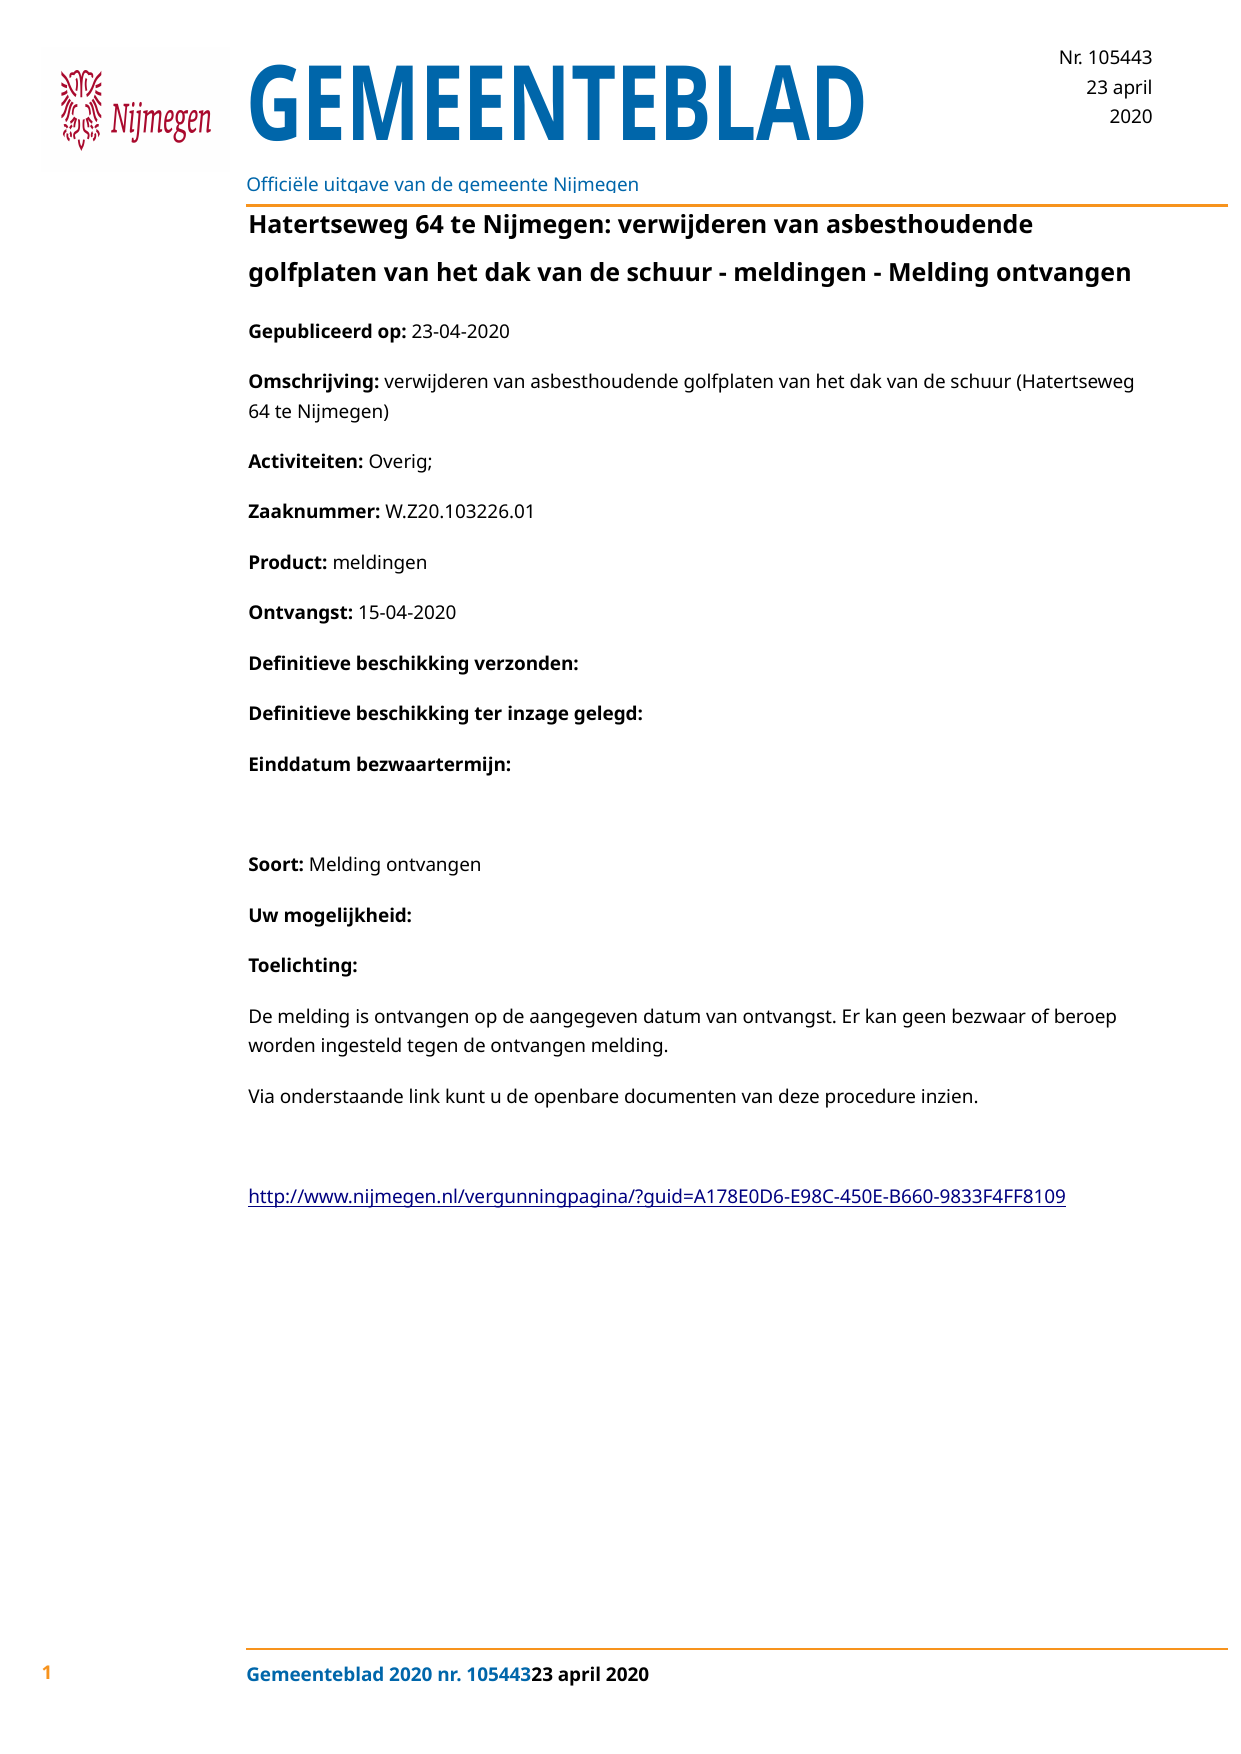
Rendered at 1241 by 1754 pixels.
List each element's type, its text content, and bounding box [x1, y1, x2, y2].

text Einddatum bezwaartermijn: [248, 751, 1152, 777]
text Ontvangst: 15-04-2020 [248, 599, 1152, 625]
text Product: meldingen [248, 549, 1152, 575]
text Gepubliceerd op: 23-04-2020 [248, 318, 1152, 344]
text http://www.nijmegen.nl/vergunningpagina/?guid=A178E0D6-E98C-450E-B660-9833F4FF8109 [248, 1184, 1152, 1209]
text Definitieve beschikking ter inzage gelegd: [248, 700, 1152, 726]
text Via onderstaande link kunt u de openbare documenten van deze procedure inzien. [248, 1083, 1152, 1109]
text Uw mogelijkheid: [248, 902, 1152, 928]
text Activiteiten: Overig; [248, 448, 1152, 474]
text Toelichting: [248, 952, 1152, 978]
text Hatertseweg 64 te Nijmegen: verwijderen van asbesthoudende golfplaten van het dak van de schuur - meldingen - Melding ontvangen [248, 207, 1152, 288]
text De melding is ontvangen op de aangegeven datum van ontvangst. Er kan geen bezwaar of beroep worden ingesteld tegen de ontvangen melding. [248, 1003, 1152, 1058]
picture [41, 47, 231, 172]
text Soort: Melding ontvangen [248, 852, 1152, 877]
text Definitieve beschikking verzonden: [248, 650, 1152, 676]
text Zaaknummer: W.Z20.103226.01 [248, 499, 1152, 524]
text Omschrijving: verwijderen van asbesthoudende golfplaten van het dak van de schuur (Hatertseweg 64 te Nijmegen) [248, 368, 1152, 424]
